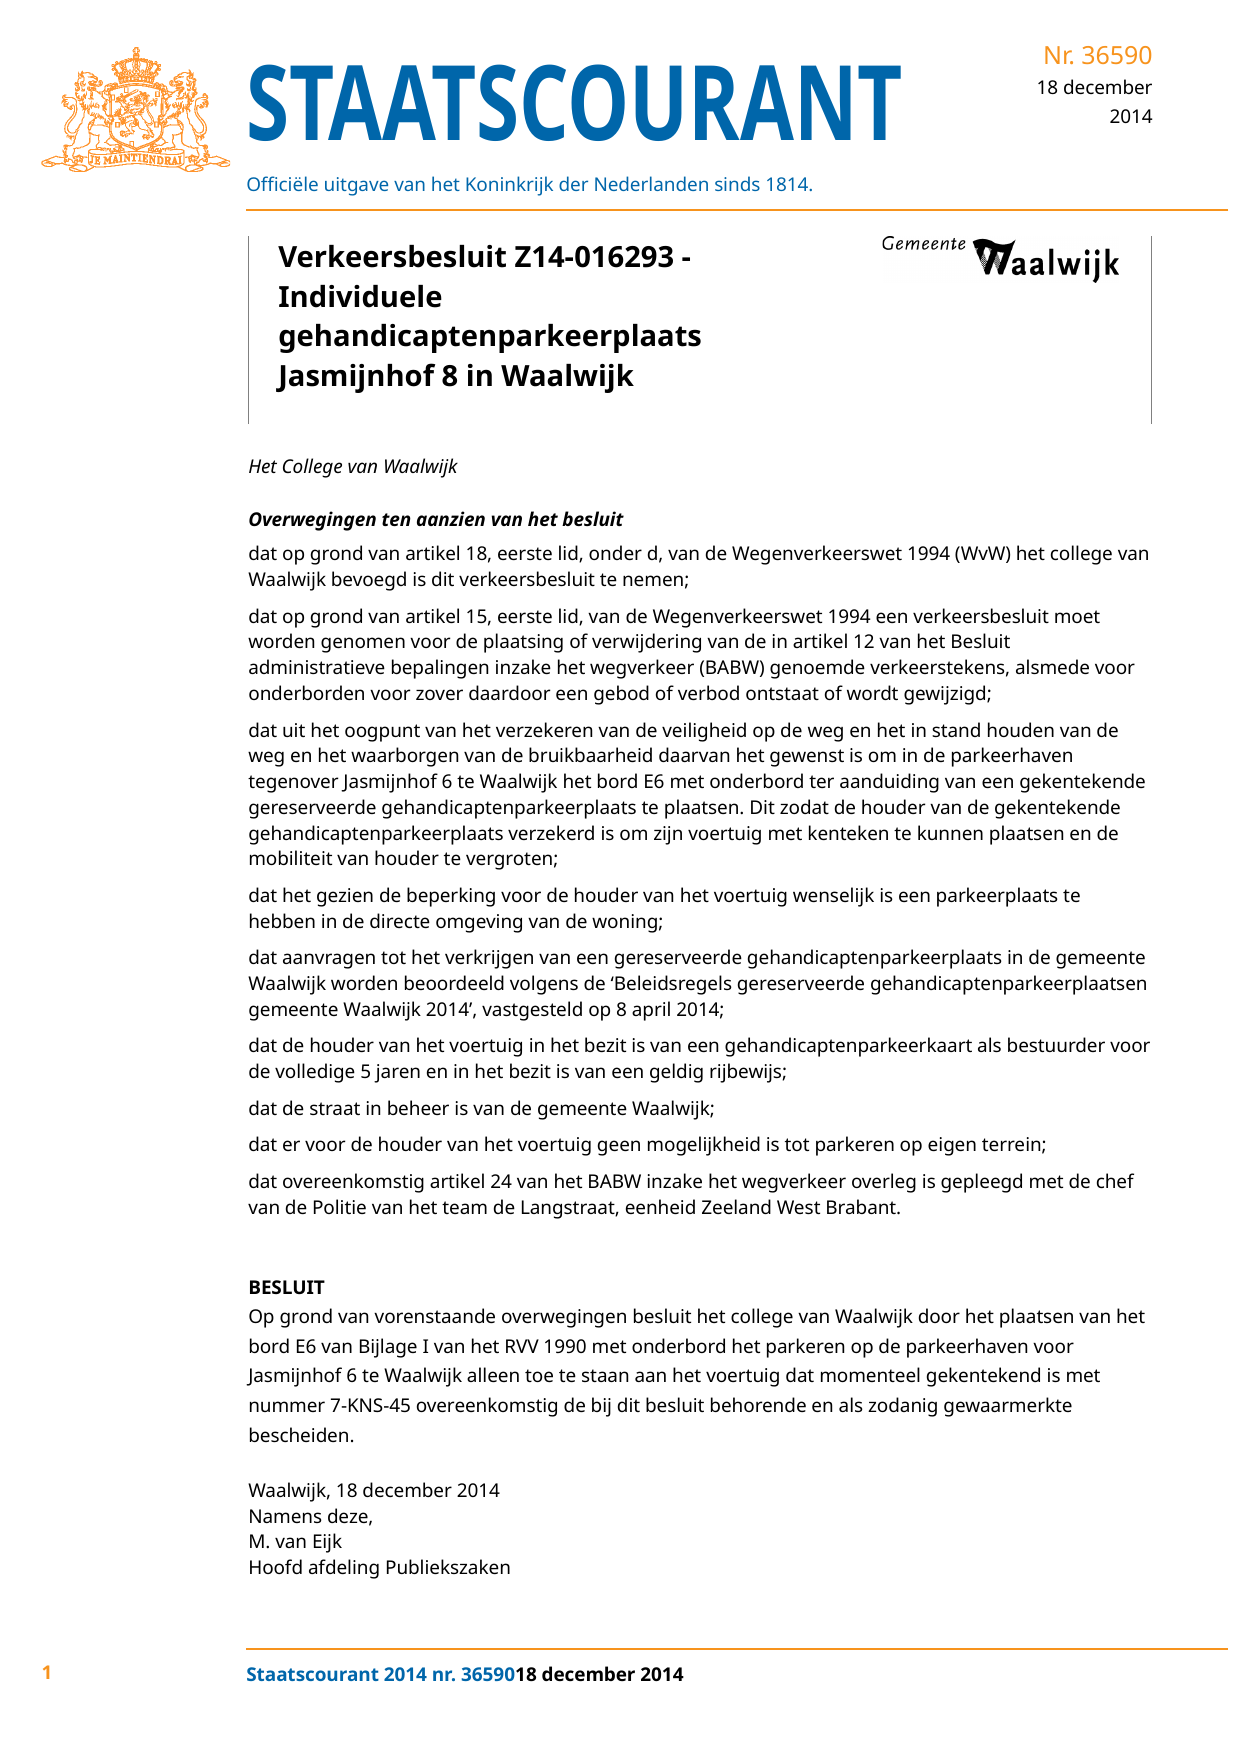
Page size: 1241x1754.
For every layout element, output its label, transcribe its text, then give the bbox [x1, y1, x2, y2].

table_header [850, 236, 1151, 424]
text dat aanvragen tot het verkrijgen van een gereserveerde gehandicaptenparkeerplaats in de gemeente Waalwijk worden beoordeeld volgens de ‘Beleidsregels gereserveerde gehandicaptenparkeerplaatsen gemeente Waalwijk 2014’, vastgesteld op 8 april 2014; [248, 944, 1152, 1022]
text dat de straat in beheer is van de gemeente Waalwijk; [248, 1095, 1152, 1121]
text Op grond van vorenstaande overwegingen besluit het college van Waalwijk door het plaatsen van het bord E6 van Bijlage I van het RVV 1990 met onderbord het parkeren op de parkeerhaven voor Jasmijnhof 6 te Waalwijk alleen toe te staan aan het voertuig dat momenteel gekentekend is met nummer 7-KNS-45 overeenkomstig de bij dit besluit behorende en als zodanig gewaarmerkte bescheiden. [248, 1303, 1152, 1447]
text M. van Eijk [248, 1528, 1152, 1554]
picture [882, 236, 1119, 283]
text dat de houder van het voertuig in het bezit is van een gehandicaptenparkeerkaart als bestuurder voor de volledige 5 jaren en in het bezit is van een geldig rijbewijs; [248, 1033, 1152, 1084]
text dat er voor de houder van het voertuig geen mogelijkheid is tot parkeren op eigen terrein; [248, 1132, 1152, 1157]
text Het College van Waalwijk [248, 454, 1152, 479]
text Namens deze, [248, 1503, 1152, 1528]
text BESLUIT [248, 1274, 1152, 1299]
text dat op grond van artikel 18, eerste lid, onder d, van de Wegenverkeerswet 1994 (WvW) het college van Waalwijk bevoegd is dit verkeersbesluit te nemen; [248, 541, 1152, 592]
text dat overeenkomstig artikel 24 van het BABW inzake het wegverkeer overleg is gepleegd met de chef van de Politie van het team de Langstraat, eenheid Zeeland West Brabant. [248, 1168, 1152, 1220]
text Overwegingen ten aanzien van het besluit [248, 506, 1152, 532]
text dat uit het oogpunt van het verzekeren van de veiligheid op de weg en het in stand houden van de weg en het waarborgen van de bruikbaarheid daarvan het gewenst is om in de parkeerhaven tegenover Jasmijnhof 6 te Waalwijk het bord E6 met onderbord ter aanduiding van een gekentekende gereserveerde gehandicaptenparkeerplaats te plaatsen. Dit zodat de houder van de gekentekende gehandicaptenparkeerplaats verzekerd is om zijn voertuig met kenteken te kunnen plaatsen en de mobiliteit van houder te vergroten; [248, 717, 1152, 871]
text dat het gezien de beperking voor de houder van het voertuig wenselijk is een parkeerplaats te hebben in de directe omgeving van de woning; [248, 882, 1152, 933]
text dat op grond van artikel 15, eerste lid, van de Wegenverkeerswet 1994 een verkeersbesluit moet worden genomen voor de plaatsing of verwijdering van de in artikel 12 van het Besluit administratieve bepalingen inzake het wegverkeer (BABW) genoemde verkeerstekens, alsmede voor onderborden voor zover daardoor een gebod of verbod ontstaat of wordt gewijzigd; [248, 603, 1152, 706]
picture [41, 47, 231, 172]
table_header Verkeersbesluit Z14-016293 - Individuele gehandicaptenparkeerplaats Jasmijnhof 8 in Waalwijk [249, 236, 850, 424]
text Waalwijk, 18 december 2014 [248, 1477, 1152, 1503]
text Hoofd afdeling Publiekszaken [248, 1554, 1152, 1580]
